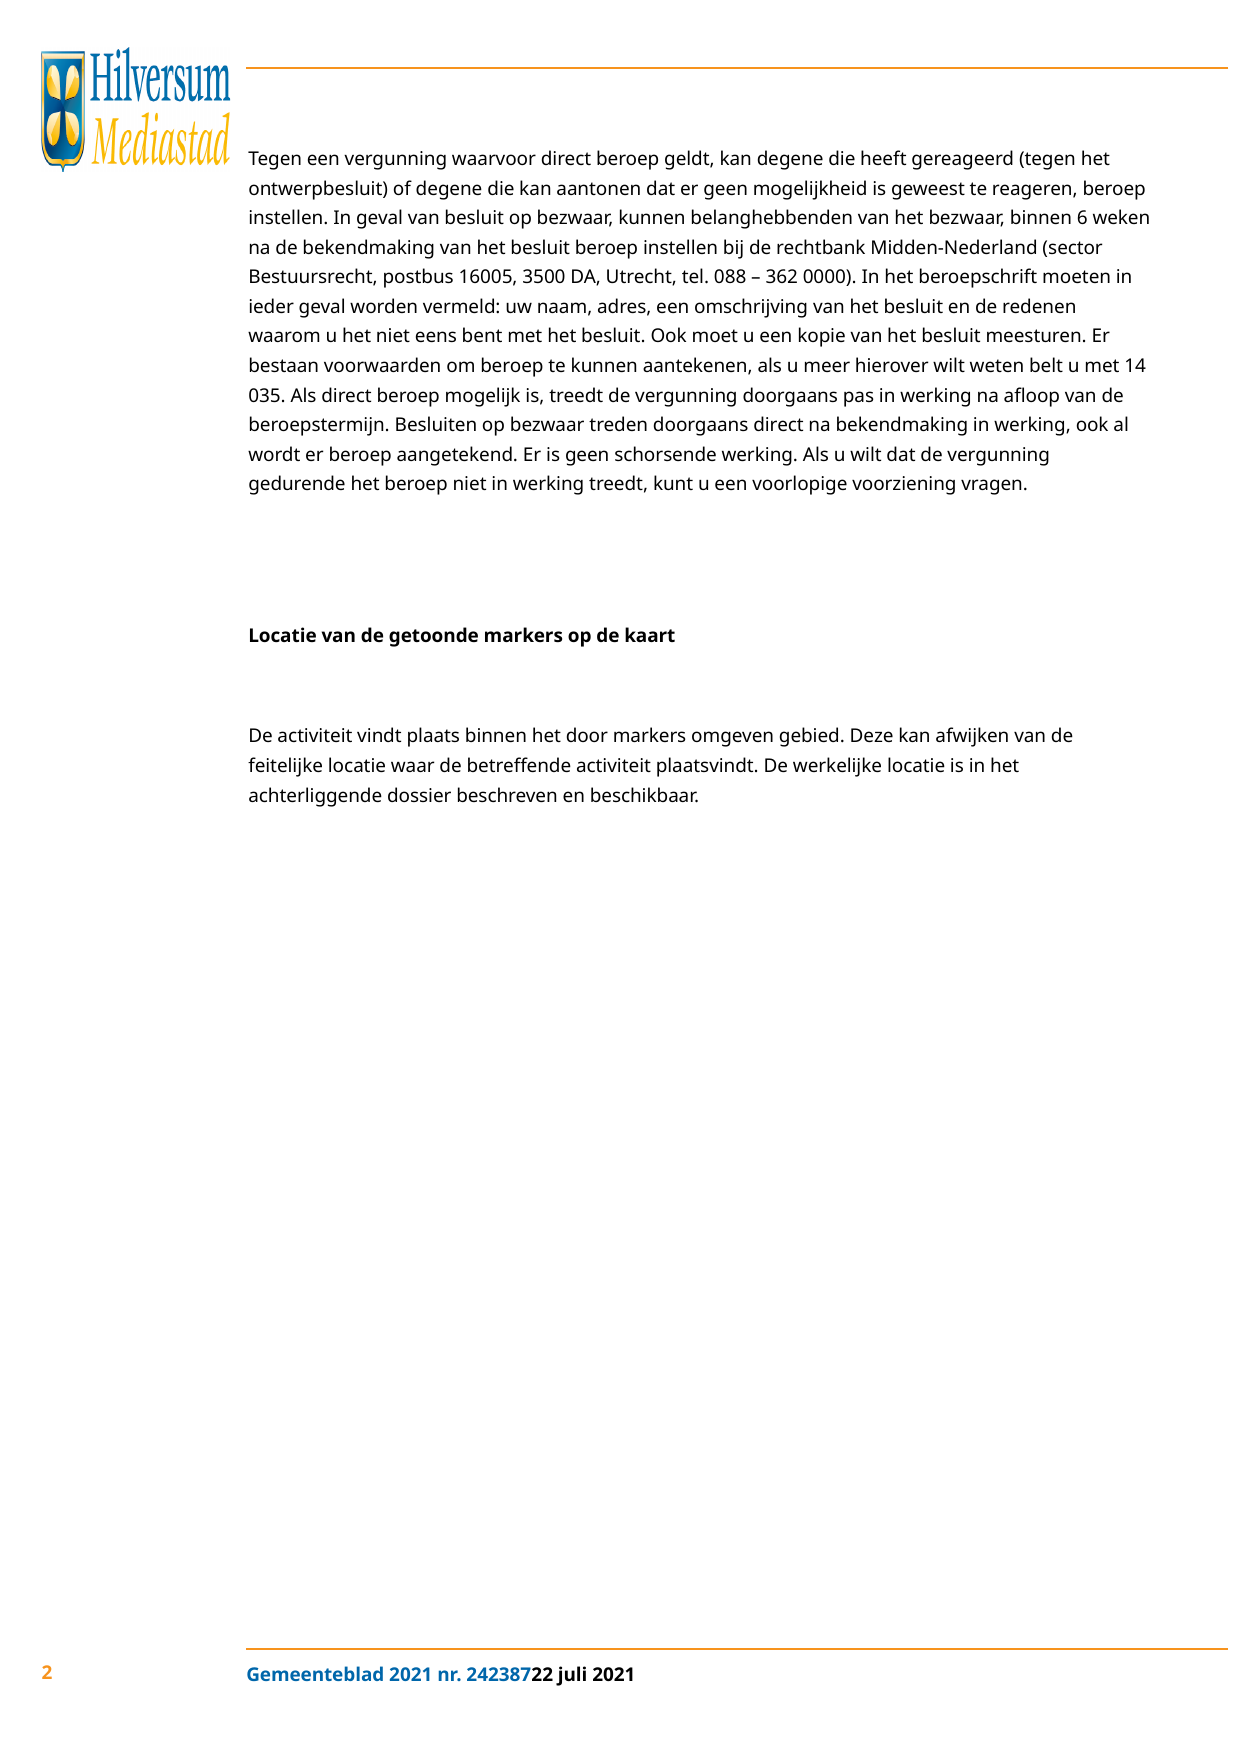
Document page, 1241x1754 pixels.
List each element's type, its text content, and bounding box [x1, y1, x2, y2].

picture [41, 47, 231, 172]
text De activiteit vindt plaats binnen het door markers omgeven gebied. Deze kan afwijken van de feitelijke locatie waar de betreffende activiteit plaatsvindt. De werkelijke locatie is in het achterliggende dossier beschreven en beschikbaar. [248, 723, 1152, 808]
text Locatie van de getoonde markers op de kaart [248, 622, 1152, 648]
text Tegen een vergunning waarvoor direct beroep geldt, kan degene die heeft gereageerd (tegen het ontwerpbesluit) of degene die kan aantonen dat er geen mogelijkheid is geweest te reageren, beroep instellen. In geval van besluit op bezwaar, kunnen belanghebbenden van het bezwaar, binnen 6 weken na de bekendmaking van het besluit beroep instellen bij de rechtbank Midden-Nederland (sector Bestuursrecht, postbus 16005, 3500 DA, Utrecht, tel. 088 – 362 0000). In het beroepschrift moeten in ieder geval worden vermeld: uw naam, adres, een omschrijving van het besluit en de redenen waarom u het niet eens bent met het besluit. Ook moet u een kopie van het besluit meesturen. Er bestaan voorwaarden om beroep te kunnen aantekenen, als u meer hierover wilt weten belt u met 14 035. Als direct beroep mogelijk is, treedt de vergunning doorgaans pas in werking na afloop van de beroepstermijn. Besluiten op bezwaar treden doorgaans direct na bekendmaking in werking, ook al wordt er beroep aangetekend. Er is geen schorsende werking. Als u wilt dat de vergunning gedurende het beroep niet in werking treedt, kunt u een voorlopige voorziening vragen. [248, 145, 1152, 496]
